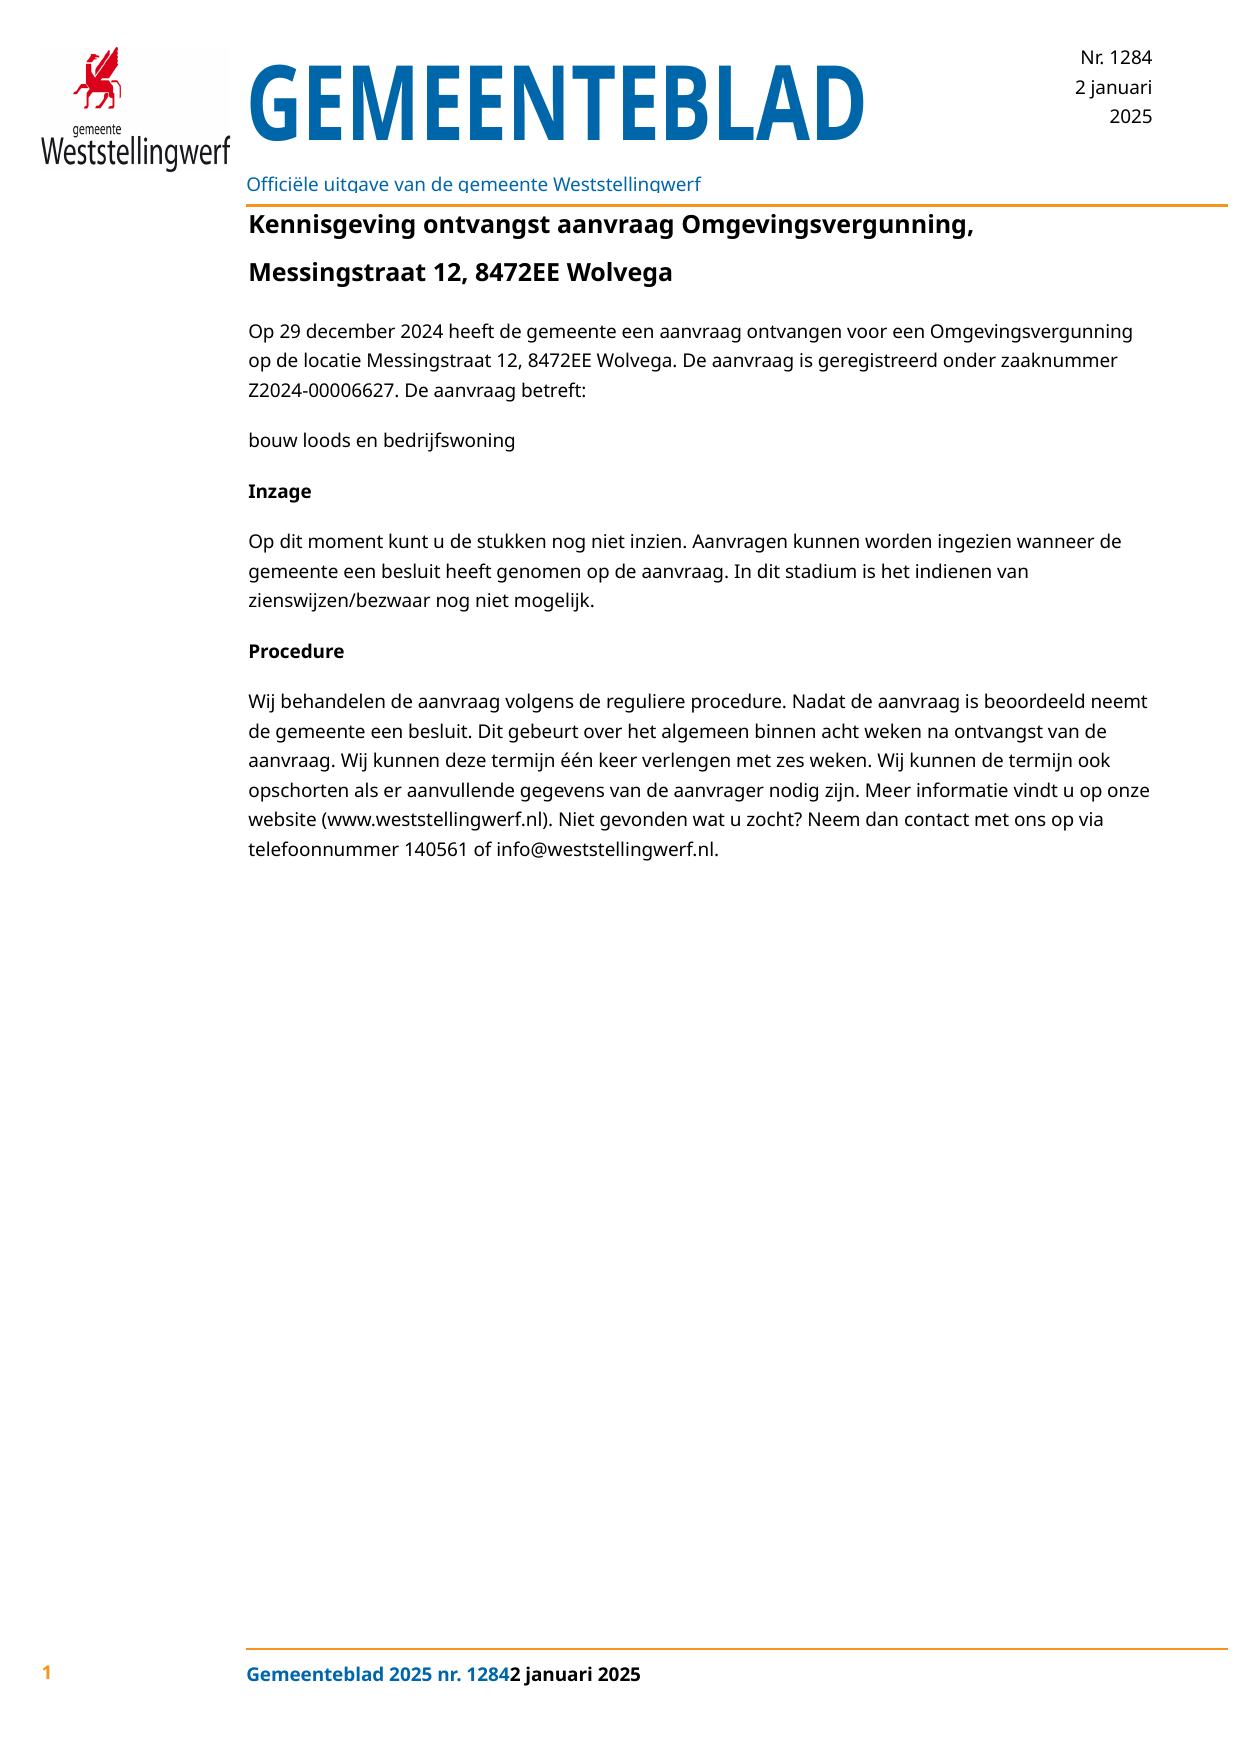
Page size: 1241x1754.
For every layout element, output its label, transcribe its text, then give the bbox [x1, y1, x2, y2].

text Inzage [248, 478, 1152, 504]
picture [41, 47, 231, 172]
text Wij behandelen de aanvraag volgens de reguliere procedure. Nadat de aanvraag is beoordeeld neemt de gemeente een besluit. Dit gebeurt over het algemeen binnen acht weken na ontvangst van de aanvraag. Wij kunnen deze termijn één keer verlengen met zes weken. Wij kunnen de termijn ook opschorten als er aanvullende gegevens van de aanvrager nodig zijn. Meer informatie vindt u op onze website (www.weststellingwerf.nl). Niet gevonden wat u zocht? Neem dan contact met ons op via telefoonnummer 140561 of info@weststellingwerf.nl. [248, 688, 1152, 862]
text Kennisgeving ontvangst aanvraag Omgevingsvergunning, Messingstraat 12, 8472EE Wolvega [248, 207, 1152, 288]
text Procedure [248, 638, 1152, 664]
text Op dit moment kunt u de stukken nog niet inzien. Aanvragen kunnen worden ingezien wanneer de gemeente een besluit heeft genomen op de aanvraag. In dit stadium is het indienen van zienswijzen/bezwaar nog niet mogelijk. [248, 528, 1152, 613]
text Op 29 december 2024 heeft de gemeente een aanvraag ontvangen voor een Omgevingsvergunning op de locatie Messingstraat 12, 8472EE Wolvega. De aanvraag is geregistreerd onder zaaknummer Z2024-00006627. De aanvraag betreft: [248, 318, 1152, 403]
text bouw loods en bedrijfswoning [248, 427, 1152, 453]
